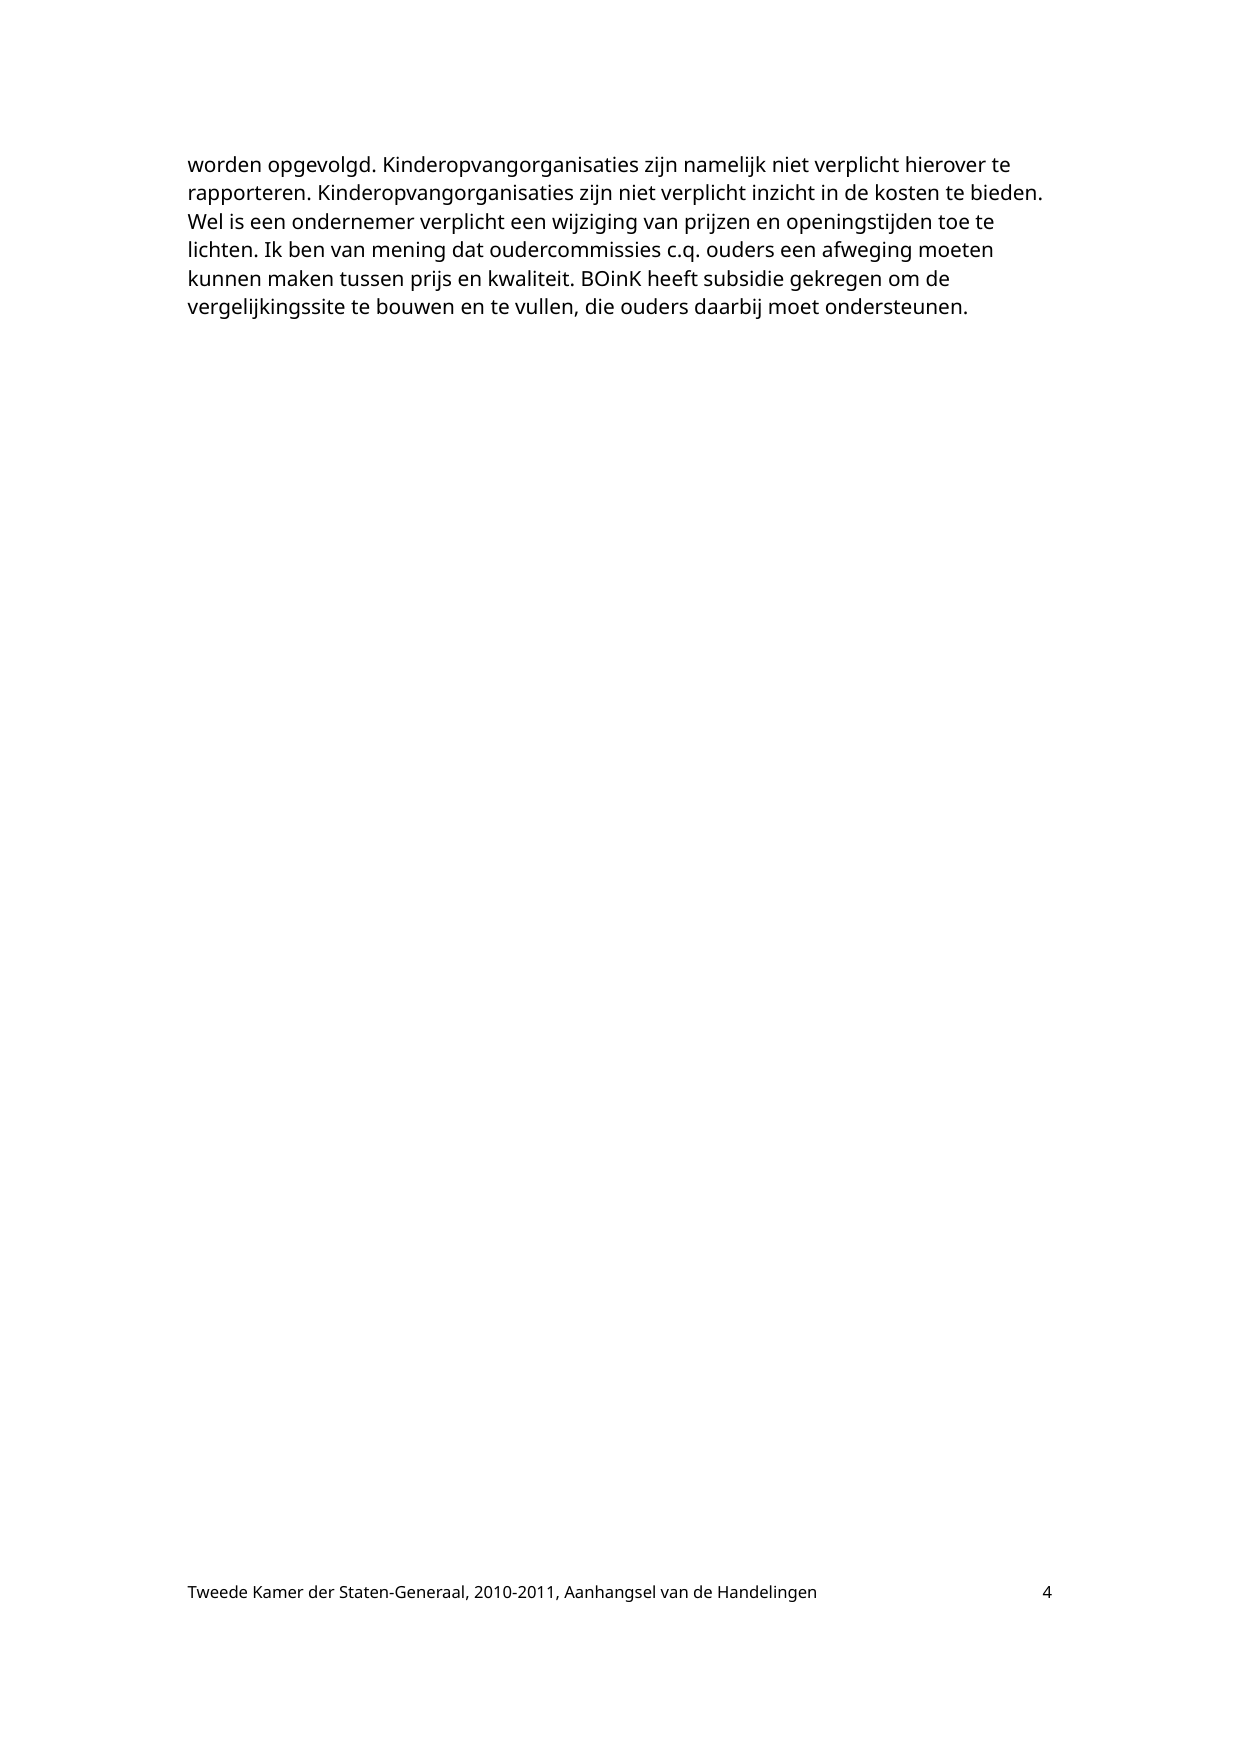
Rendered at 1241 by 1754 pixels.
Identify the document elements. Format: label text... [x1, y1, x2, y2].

text worden opgevolgd. Kinderopvangorganisaties zijn namelijk niet verplicht hierover te rapporteren. Kinderopvangorganisaties zijn niet verplicht inzicht in de kosten te bieden. Wel is een ondernemer verplicht een wijziging van prijzen en openingstijden toe te lichten. Ik ben van mening dat oudercommissies c.q. ouders een afweging moeten kunnen maken tussen prijs en kwaliteit. BOinK heeft subsidie gekregen om de vergelijkingssite te bouwen en te vullen, die ouders daarbij moet ondersteunen. [187, 150, 1053, 321]
